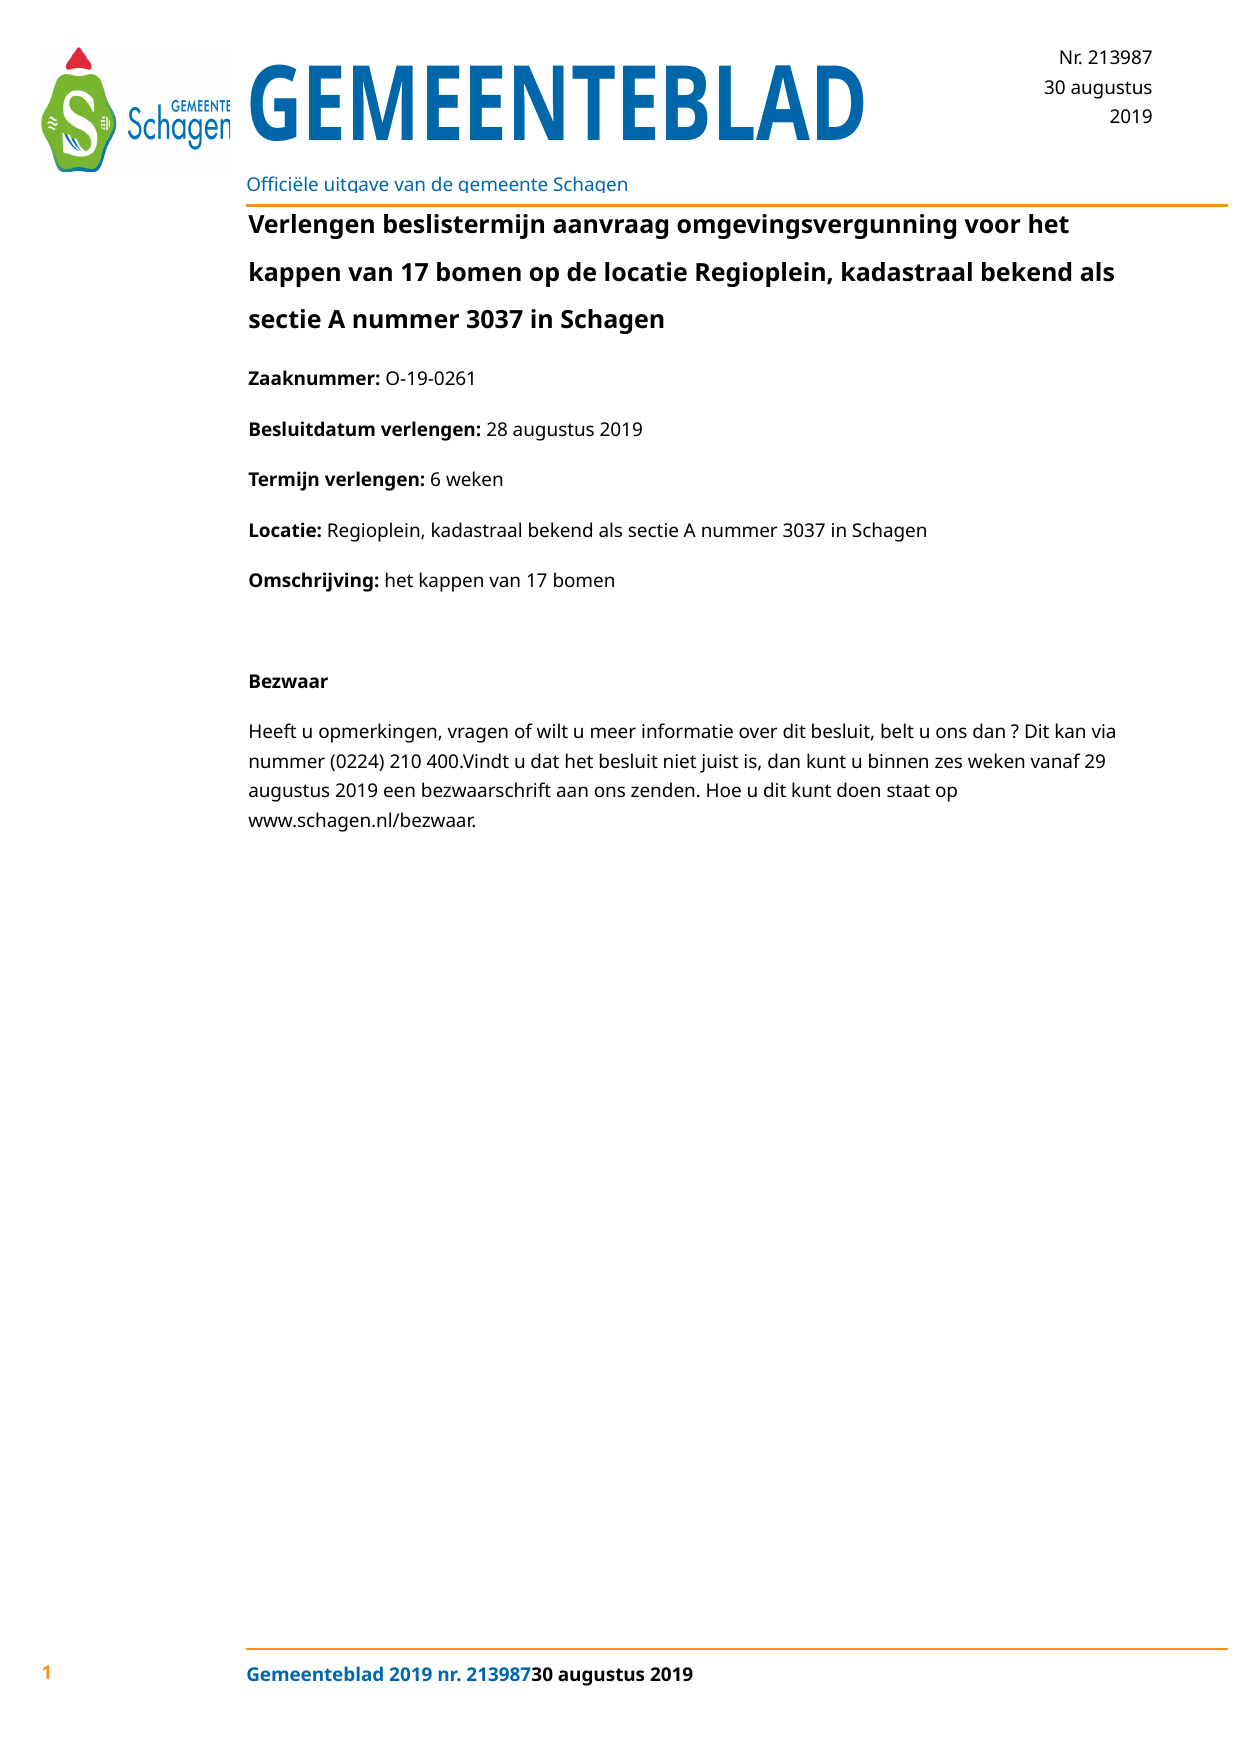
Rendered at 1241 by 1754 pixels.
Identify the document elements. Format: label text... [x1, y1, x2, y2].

text Heeft u opmerkingen, vragen of wilt u meer informatie over dit besluit, belt u ons dan ? Dit kan via nummer (0224) 210 400.Vindt u dat het besluit niet juist is, dan kunt u binnen zes weken vanaf 29 augustus 2019 een bezwaarschrift aan ons zenden. Hoe u dit kunt doen staat op www.schagen.nl/bezwaar. [248, 718, 1152, 833]
text Zaaknummer: O-19-0261 [248, 366, 1152, 391]
text Verlengen beslistermijn aanvraag omgevingsvergunning voor het kappen van 17 bomen op de locatie Regioplein, kadastraal bekend als sectie A nummer 3037 in Schagen [248, 207, 1152, 336]
text Locatie: Regioplein, kadastraal bekend als sectie A nummer 3037 in Schagen [248, 517, 1152, 542]
text Bezwaar [248, 668, 1152, 694]
text Besluitdatum verlengen: 28 augustus 2019 [248, 416, 1152, 442]
text Termijn verlengen: 6 weken [248, 466, 1152, 492]
text Omschrijving: het kappen van 17 bomen [248, 567, 1152, 593]
picture [41, 47, 231, 172]
